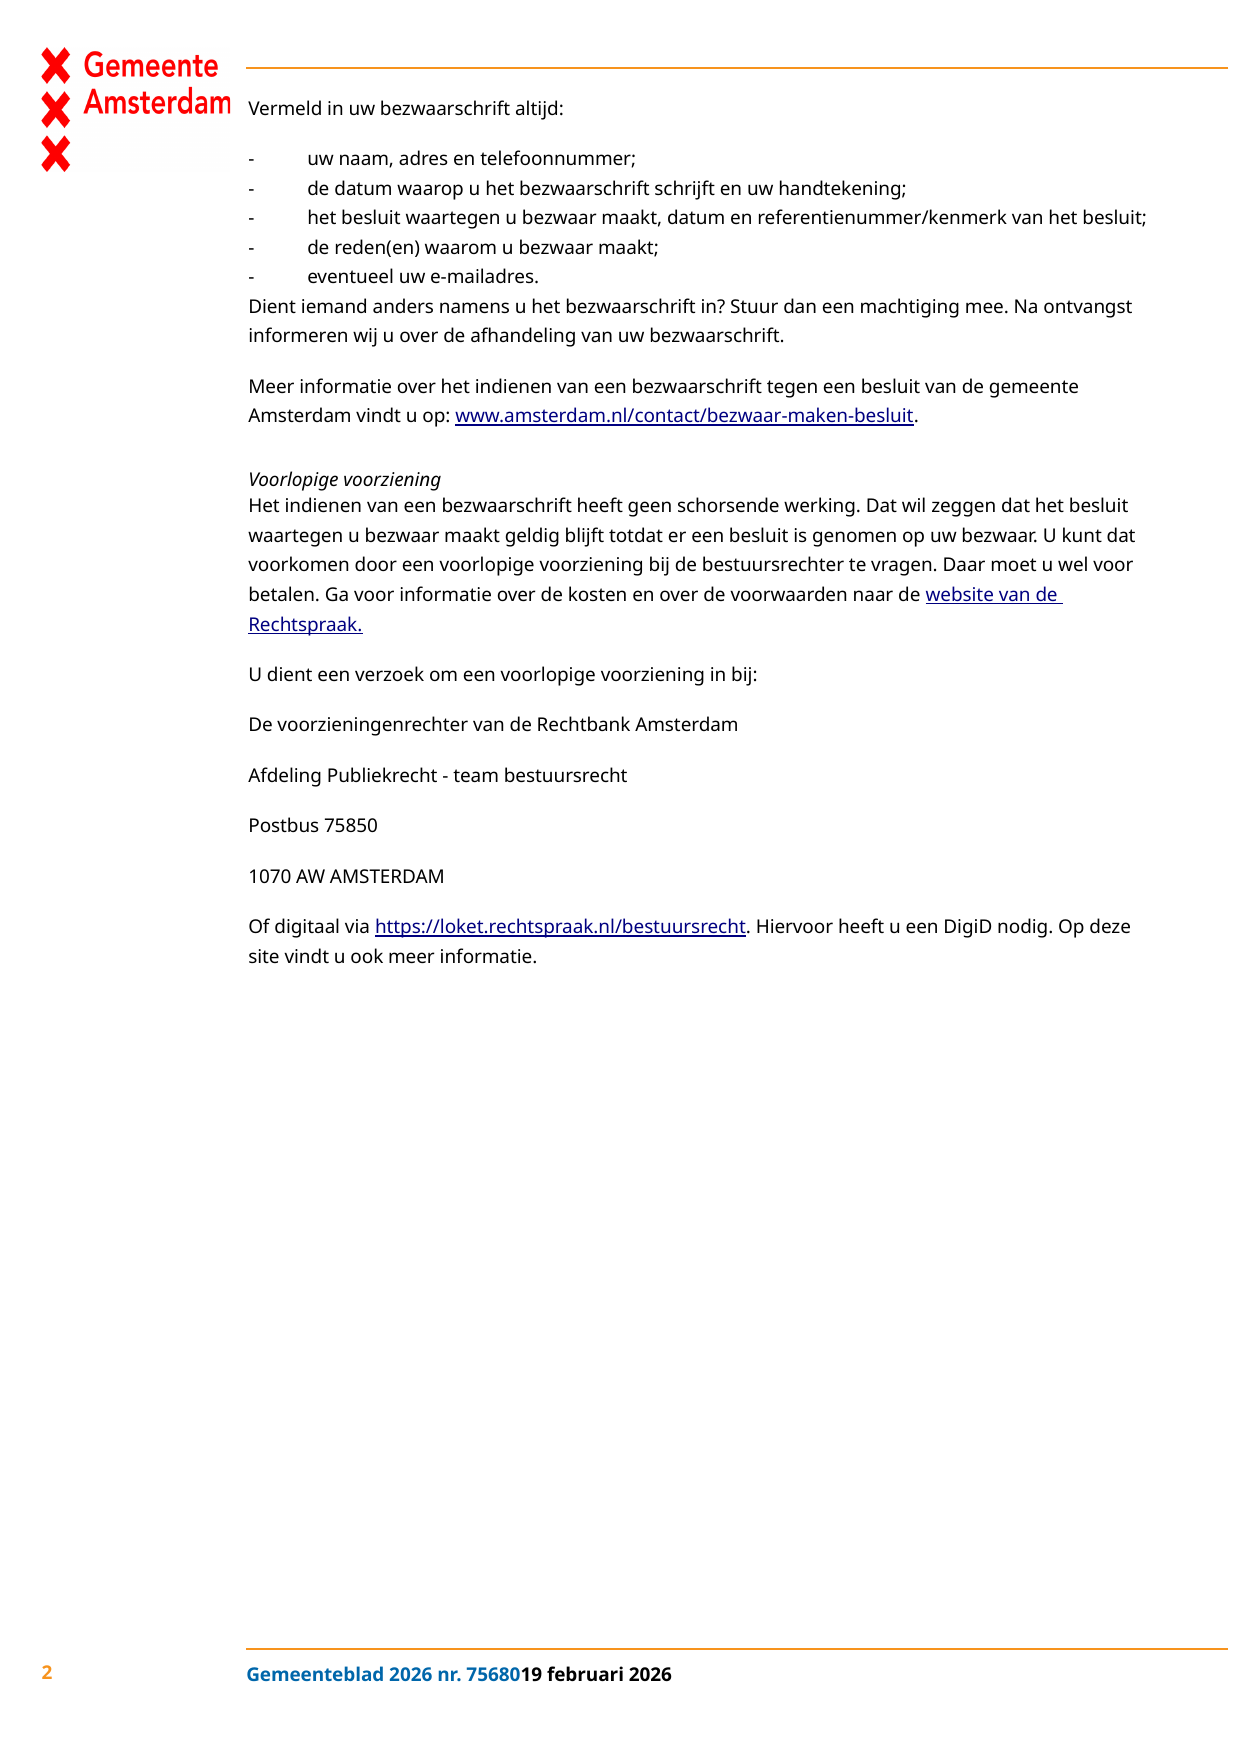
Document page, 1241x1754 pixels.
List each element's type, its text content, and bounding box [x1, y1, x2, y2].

list het besluit waartegen u bezwaar maakt, datum en referentienummer/kenmerk van het besluit; [248, 204, 1152, 230]
list eventueel uw e-mailadres. [248, 263, 1152, 289]
text Dient iemand anders namens u het bezwaarschrift in? Stuur dan een machtiging mee. Na ontvangst informeren wij u over de afhandeling van uw bezwaarschrift. [248, 293, 1152, 348]
text Meer informatie over het indienen van een bezwaarschrift tegen een besluit van de gemeente Amsterdam vindt u op: www.amsterdam.nl/contact/bezwaar-maken-besluit. [248, 373, 1152, 428]
list uw naam, adres en telefoonnummer; [248, 145, 1152, 171]
text Het indienen van een bezwaarschrift heeft geen schorsende werking. Dat wil zeggen dat het besluit waartegen u bezwaar maakt geldig blijft totdat er een besluit is genomen op uw bezwaar. U kunt dat voorkomen door een voorlopige voorziening bij de bestuursrechter te vragen. Daar moet u wel voor betalen. Ga voor informatie over de kosten en over de voorwaarden naar de website van de Rechtspraak. [248, 492, 1152, 636]
list de reden(en) waarom u bezwaar maakt; [248, 234, 1152, 260]
list de datum waarop u het bezwaarschrift schrijft en uw handtekening; [248, 175, 1152, 201]
picture [41, 47, 231, 172]
text U dient een verzoek om een voorlopige voorziening in bij: [248, 661, 1152, 687]
text Voorlopige voorziening [248, 467, 1152, 492]
text Postbus 75850 [248, 812, 1152, 838]
text De voorzieningenrechter van de Rechtbank Amsterdam [248, 712, 1152, 737]
text Of digitaal via https://loket.rechtspraak.nl/bestuursrecht. Hiervoor heeft u een DigiD nodig. Op deze site vindt u ook meer informatie. [248, 913, 1152, 968]
text Vermeld in uw bezwaarschrift altijd: [248, 95, 1152, 121]
text 1070 AW AMSTERDAM [248, 863, 1152, 888]
text Afdeling Publiekrecht - team bestuursrecht [248, 762, 1152, 788]
